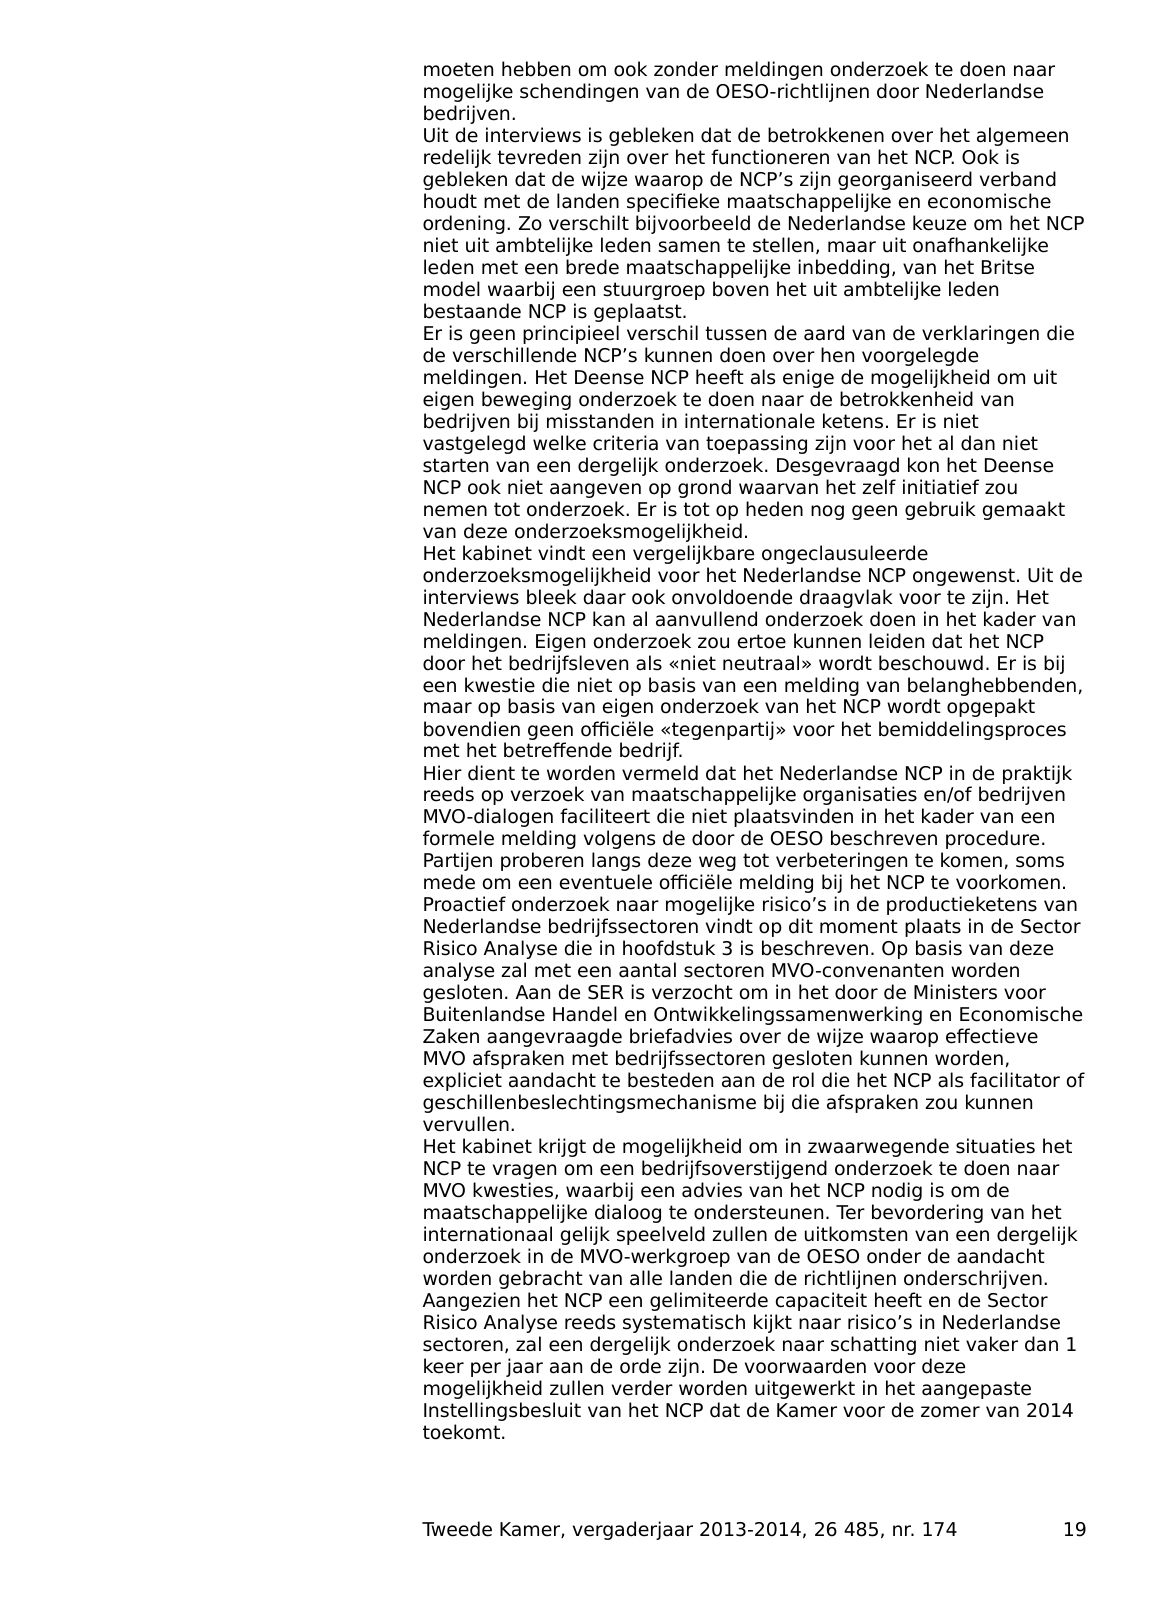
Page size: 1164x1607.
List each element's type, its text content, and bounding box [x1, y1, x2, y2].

text Het kabinet krijgt de mogelijkheid om in zwaarwegende situaties het NCP te vragen om een bedrijfsoverstijgend onderzoek te doen naar MVO kwesties, waarbij een advies van het NCP nodig is om de maatschappelijke dialoog te ondersteunen. Ter bevordering van het internationaal gelijk speelveld zullen de uitkomsten van een dergelijk onderzoek in de MVO-werkgroep van de OESO onder de aandacht worden gebracht van alle landen die de richtlijnen onderschrijven. Aangezien het NCP een gelimiteerde capaciteit heeft en de Sector Risico Analyse reeds systematisch kijkt naar risico’s in Nederlandse sectoren, zal een dergelijk onderzoek naar schatting niet vaker dan 1 keer per jaar aan de orde zijn. De voorwaarden voor deze mogelijkheid zullen verder worden uitgewerkt in het aangepaste Instellingsbesluit van het NCP dat de Kamer voor de zomer van 2014 toekomt. [422, 1136, 1087, 1444]
text Het kabinet vindt een vergelijkbare ongeclausuleerde onderzoeksmogelijkheid voor het Nederlandse NCP ongewenst. Uit de interviews bleek daar ook onvoldoende draagvlak voor te zijn. Het Nederlandse NCP kan al aanvullend onderzoek doen in het kader van meldingen. Eigen onderzoek zou ertoe kunnen leiden dat het NCP door het bedrijfsleven als «niet neutraal» wordt beschouwd. Er is bij een kwestie die niet op basis van een melding van belanghebbenden, maar op basis van eigen onderzoek van het NCP wordt opgepakt bovendien geen officiële «tegenpartij» voor het bemiddelingsproces met het betreffende bedrijf. [422, 543, 1087, 762]
text Uit de interviews is gebleken dat de betrokkenen over het algemeen redelijk tevreden zijn over het functioneren van het NCP. Ook is gebleken dat de wijze waarop de NCP’s zijn georganiseerd verband houdt met de landen specifieke maatschappelijke en economische ordening. Zo verschilt bijvoorbeeld de Nederlandse keuze om het NCP niet uit ambtelijke leden samen te stellen, maar uit onafhankelijke leden met een brede maatschappelijke inbedding, van het Britse model waarbij een stuurgroep boven het uit ambtelijke leden bestaande NCP is geplaatst. [422, 125, 1087, 323]
text Er is geen principieel verschil tussen de aard van de verklaringen die de verschillende NCP’s kunnen doen over hen voorgelegde meldingen. Het Deense NCP heeft als enige de mogelijkheid om uit eigen beweging onderzoek te doen naar de betrokkenheid van bedrijven bij misstanden in internationale ketens. Er is niet vastgelegd welke criteria van toepassing zijn voor het al dan niet starten van een dergelijk onderzoek. Desgevraagd kon het Deense NCP ook niet aangeven op grond waarvan het zelf initiatief zou nemen tot onderzoek. Er is tot op heden nog geen gebruik gemaakt van deze onderzoeksmogelijkheid. [422, 323, 1087, 543]
text moeten hebben om ook zonder meldingen onderzoek te doen naar mogelijke schendingen van de OESO-richtlijnen door Nederlandse bedrijven. [422, 59, 1087, 125]
text Proactief onderzoek naar mogelijke risico’s in de productieketens van Nederlandse bedrijfssectoren vindt op dit moment plaats in de Sector Risico Analyse die in hoofdstuk 3 is beschreven. Op basis van deze analyse zal met een aantal sectoren MVO-convenanten worden gesloten. Aan de SER is verzocht om in het door de Ministers voor Buitenlandse Handel en Ontwikkelingssamenwerking en Economische Zaken aangevraagde briefadvies over de wijze waarop effectieve MVO afspraken met bedrijfssectoren gesloten kunnen worden, expliciet aandacht te besteden aan de rol die het NCP als facilitator of geschillenbeslechtingsmechanisme bij die afspraken zou kunnen vervullen. [422, 894, 1087, 1136]
text Hier dient te worden vermeld dat het Nederlandse NCP in de praktijk reeds op verzoek van maatschappelijke organisaties en/of bedrijven MVO-dialogen faciliteert die niet plaatsvinden in het kader van een formele melding volgens de door de OESO beschreven procedure. Partijen proberen langs deze weg tot verbeteringen te komen, soms mede om een eventuele officiële melding bij het NCP te voorkomen. [422, 762, 1087, 894]
